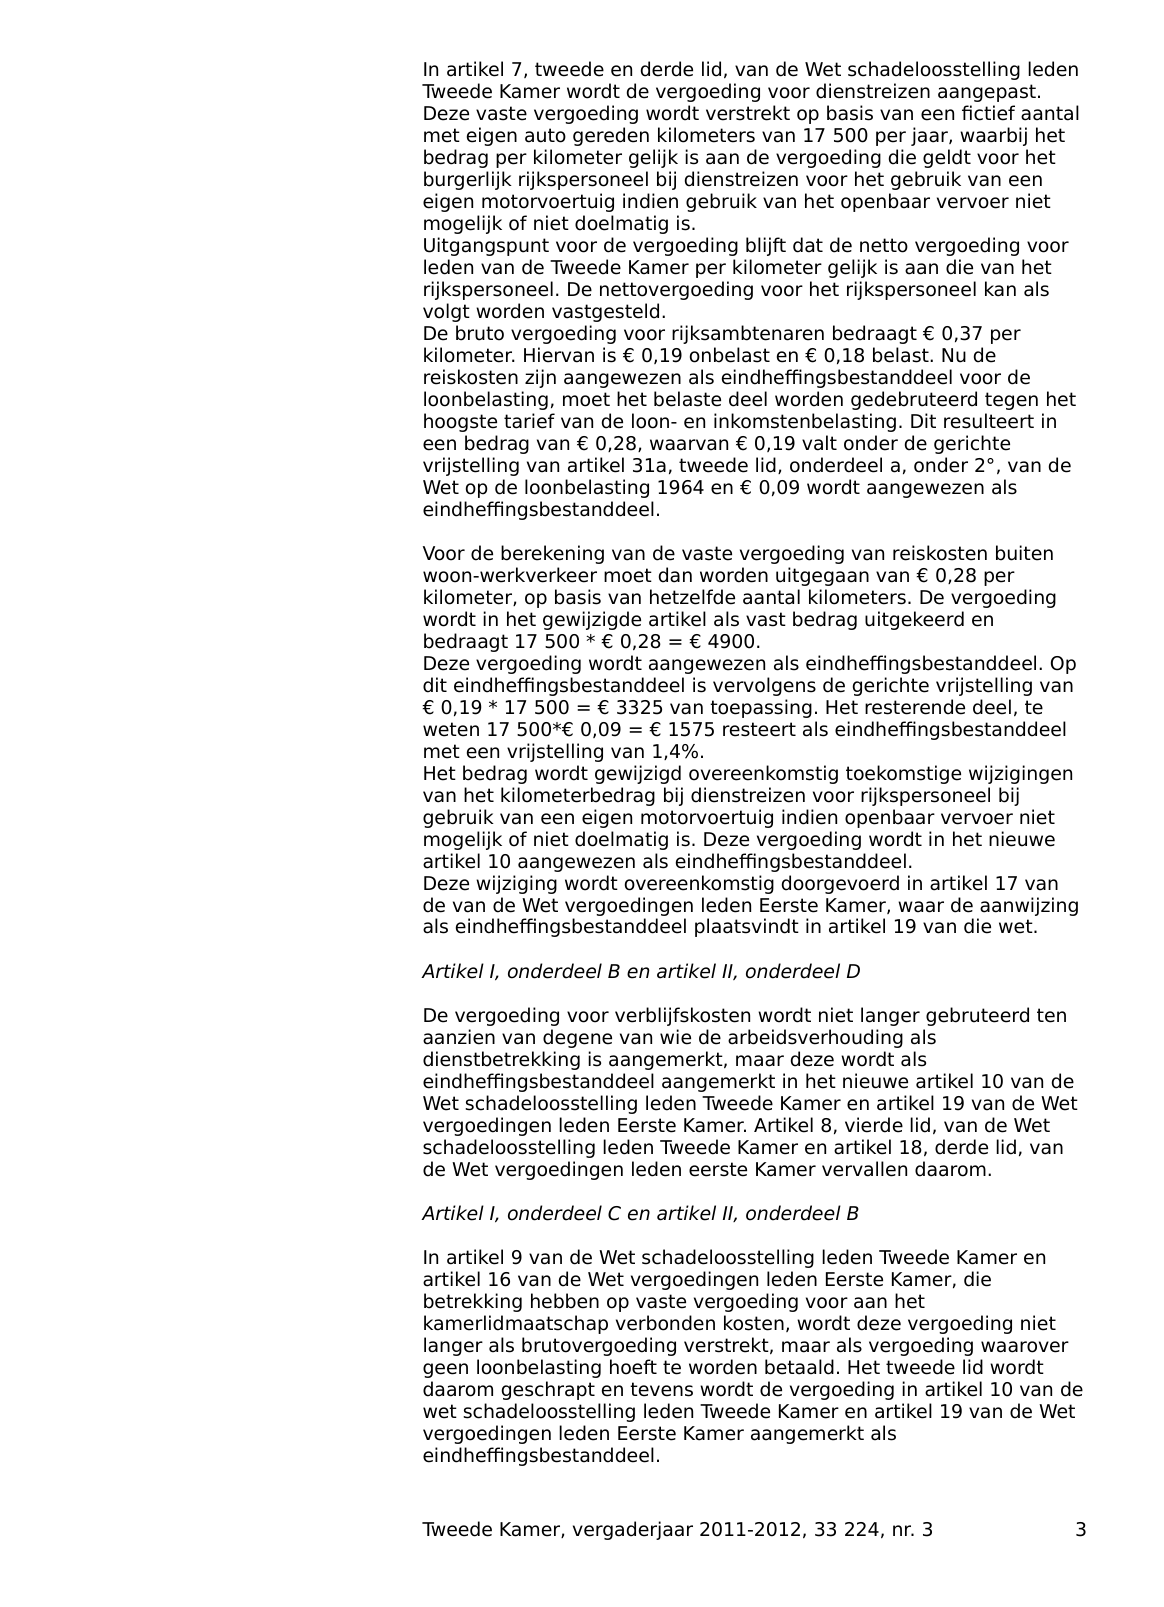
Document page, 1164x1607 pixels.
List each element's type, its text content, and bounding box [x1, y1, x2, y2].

text Uitgangspunt voor de vergoeding blijft dat de netto vergoeding voor leden van de Tweede Kamer per kilometer gelijk is aan die van het rijkspersoneel. De nettovergoeding voor het rijkspersoneel kan als volgt worden vastgesteld. [422, 235, 1087, 323]
text Het bedrag wordt gewijzigd overeenkomstig toekomstige wijzigingen van het kilometerbedrag bij dienstreizen voor rijkspersoneel bij gebruik van een eigen motorvoertuig indien openbaar vervoer niet mogelijk of niet doelmatig is. Deze vergoeding wordt in het nieuwe artikel 10 aangewezen als eindheffingsbestanddeel. [422, 763, 1087, 872]
text Deze wijziging wordt overeenkomstig doorgevoerd in artikel 17 van de van de Wet vergoedingen leden Eerste Kamer, waar de aanwijzing als eindheffingsbestanddeel plaatsvindt in artikel 19 van die wet. [422, 872, 1087, 938]
text In artikel 7, tweede en derde lid, van de Wet schadeloosstelling leden Tweede Kamer wordt de vergoeding voor dienstreizen aangepast. Deze vaste vergoeding wordt verstrekt op basis van een fictief aantal met eigen auto gereden kilometers van 17 500 per jaar, waarbij het bedrag per kilometer gelijk is aan de vergoeding die geldt voor het burgerlijk rijkspersoneel bij dienstreizen voor het gebruik van een eigen motorvoertuig indien gebruik van het openbaar vervoer niet mogelijk of niet doelmatig is. [422, 59, 1087, 235]
text Voor de berekening van de vaste vergoeding van reiskosten buiten woon-werkverkeer moet dan worden uitgegaan van € 0,28 per kilometer, op basis van hetzelfde aantal kilometers. De vergoeding wordt in het gewijzigde artikel als vast bedrag uitgekeerd en bedraagt 17 500 * € 0,28 = € 4900. [422, 543, 1087, 653]
text Deze vergoeding wordt aangewezen als eindheffingsbestanddeel. Op dit eindheffingsbestanddeel is vervolgens de gerichte vrijstelling van € 0,19 * 17 500 = € 3325 van toepassing. Het resterende deel, te weten 17 500*€ 0,09 = € 1575 resteert als eindheffingsbestanddeel met een vrijstelling van 1,4%. [422, 653, 1087, 763]
subtitle Artikel I, onderdeel C en artikel II, onderdeel B [422, 1203, 1087, 1225]
subtitle Artikel I, onderdeel B en artikel II, onderdeel D [422, 961, 1087, 983]
text De vergoeding voor verblijfskosten wordt niet langer gebruteerd ten aanzien van degene van wie de arbeidsverhouding als dienstbetrekking is aangemerkt, maar deze wordt als eindheffingsbestanddeel aangemerkt in het nieuwe artikel 10 van de Wet schadeloosstelling leden Tweede Kamer en artikel 19 van de Wet vergoedingen leden Eerste Kamer. Artikel 8, vierde lid, van de Wet schadeloosstelling leden Tweede Kamer en artikel 18, derde lid, van de Wet vergoedingen leden eerste Kamer vervallen daarom. [422, 1005, 1087, 1181]
text De bruto vergoeding voor rijksambtenaren bedraagt € 0,37 per kilometer. Hiervan is € 0,19 onbelast en € 0,18 belast. Nu de reiskosten zijn aangewezen als eindheffingsbestanddeel voor de loonbelasting, moet het belaste deel worden gedebruteerd tegen het hoogste tarief van de loon- en inkomstenbelasting. Dit resulteert in een bedrag van € 0,28, waarvan € 0,19 valt onder de gerichte vrijstelling van artikel 31a, tweede lid, onderdeel a, onder 2°, van de Wet op de loonbelasting 1964 en € 0,09 wordt aangewezen als eindheffingsbestanddeel. [422, 323, 1087, 521]
text In artikel 9 van de Wet schadeloosstelling leden Tweede Kamer en artikel 16 van de Wet vergoedingen leden Eerste Kamer, die betrekking hebben op vaste vergoeding voor aan het kamerlidmaatschap verbonden kosten, wordt deze vergoeding niet langer als brutovergoeding verstrekt, maar als vergoeding waarover geen loonbelasting hoeft te worden betaald. Het tweede lid wordt daarom geschrapt en tevens wordt de vergoeding in artikel 10 van de wet schadeloosstelling leden Tweede Kamer en artikel 19 van de Wet vergoedingen leden Eerste Kamer aangemerkt als eindheffingsbestanddeel. [422, 1247, 1087, 1467]
